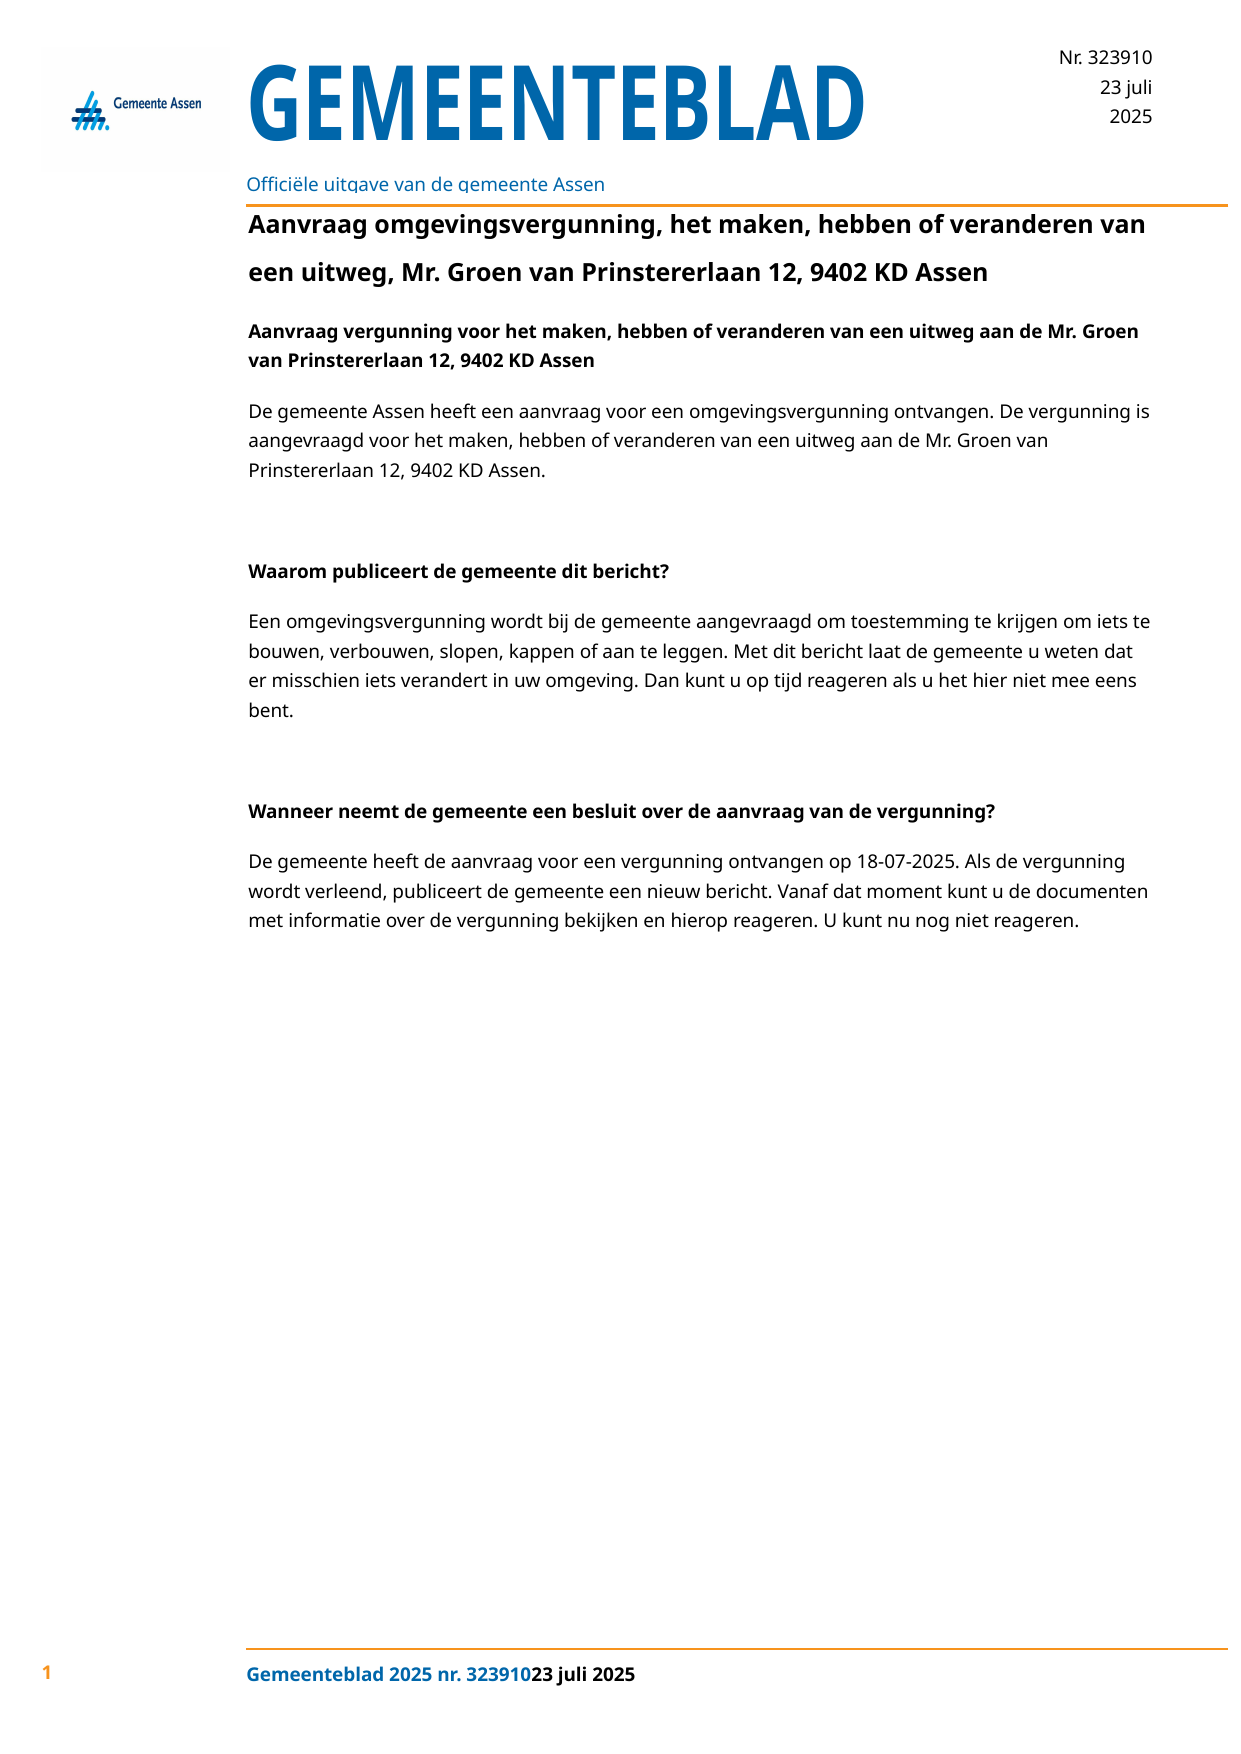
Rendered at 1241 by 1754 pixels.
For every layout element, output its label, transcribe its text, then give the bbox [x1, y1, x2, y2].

text Een omgevingsvergunning wordt bij de gemeente aangevraagd om toestemming te krijgen om iets te bouwen, verbouwen, slopen, kappen of aan te leggen. Met dit bericht laat de gemeente u weten dat er misschien iets verandert in uw omgeving. Dan kunt u op tijd reageren als u het hier niet mee eens bent. [248, 608, 1152, 723]
text Waarom publiceert de gemeente dit bericht? [248, 558, 1152, 584]
text De gemeente heeft de aanvraag voor een vergunning ontvangen op 18-07-2025. Als de vergunning wordt verleend, publiceert de gemeente een nieuw bericht. Vanaf dat moment kunt u de documenten met informatie over de vergunning bekijken en hierop reageren. U kunt nu nog niet reageren. [248, 848, 1152, 933]
text Wanneer neemt de gemeente een besluit over de aanvraag van de vergunning? [248, 798, 1152, 824]
text Aanvraag vergunning voor het maken, hebben of veranderen van een uitweg aan de Mr. Groen van Prinstererlaan 12, 9402 KD Assen [248, 318, 1152, 373]
text De gemeente Assen heeft een aanvraag voor een omgevingsvergunning ontvangen. De vergunning is aangevraagd voor het maken, hebben of veranderen van een uitweg aan de Mr. Groen van Prinstererlaan 12, 9402 KD Assen. [248, 398, 1152, 483]
text Aanvraag omgevingsvergunning, het maken, hebben of veranderen van een uitweg, Mr. Groen van Prinstererlaan 12, 9402 KD Assen [248, 207, 1152, 288]
picture [41, 47, 231, 172]
